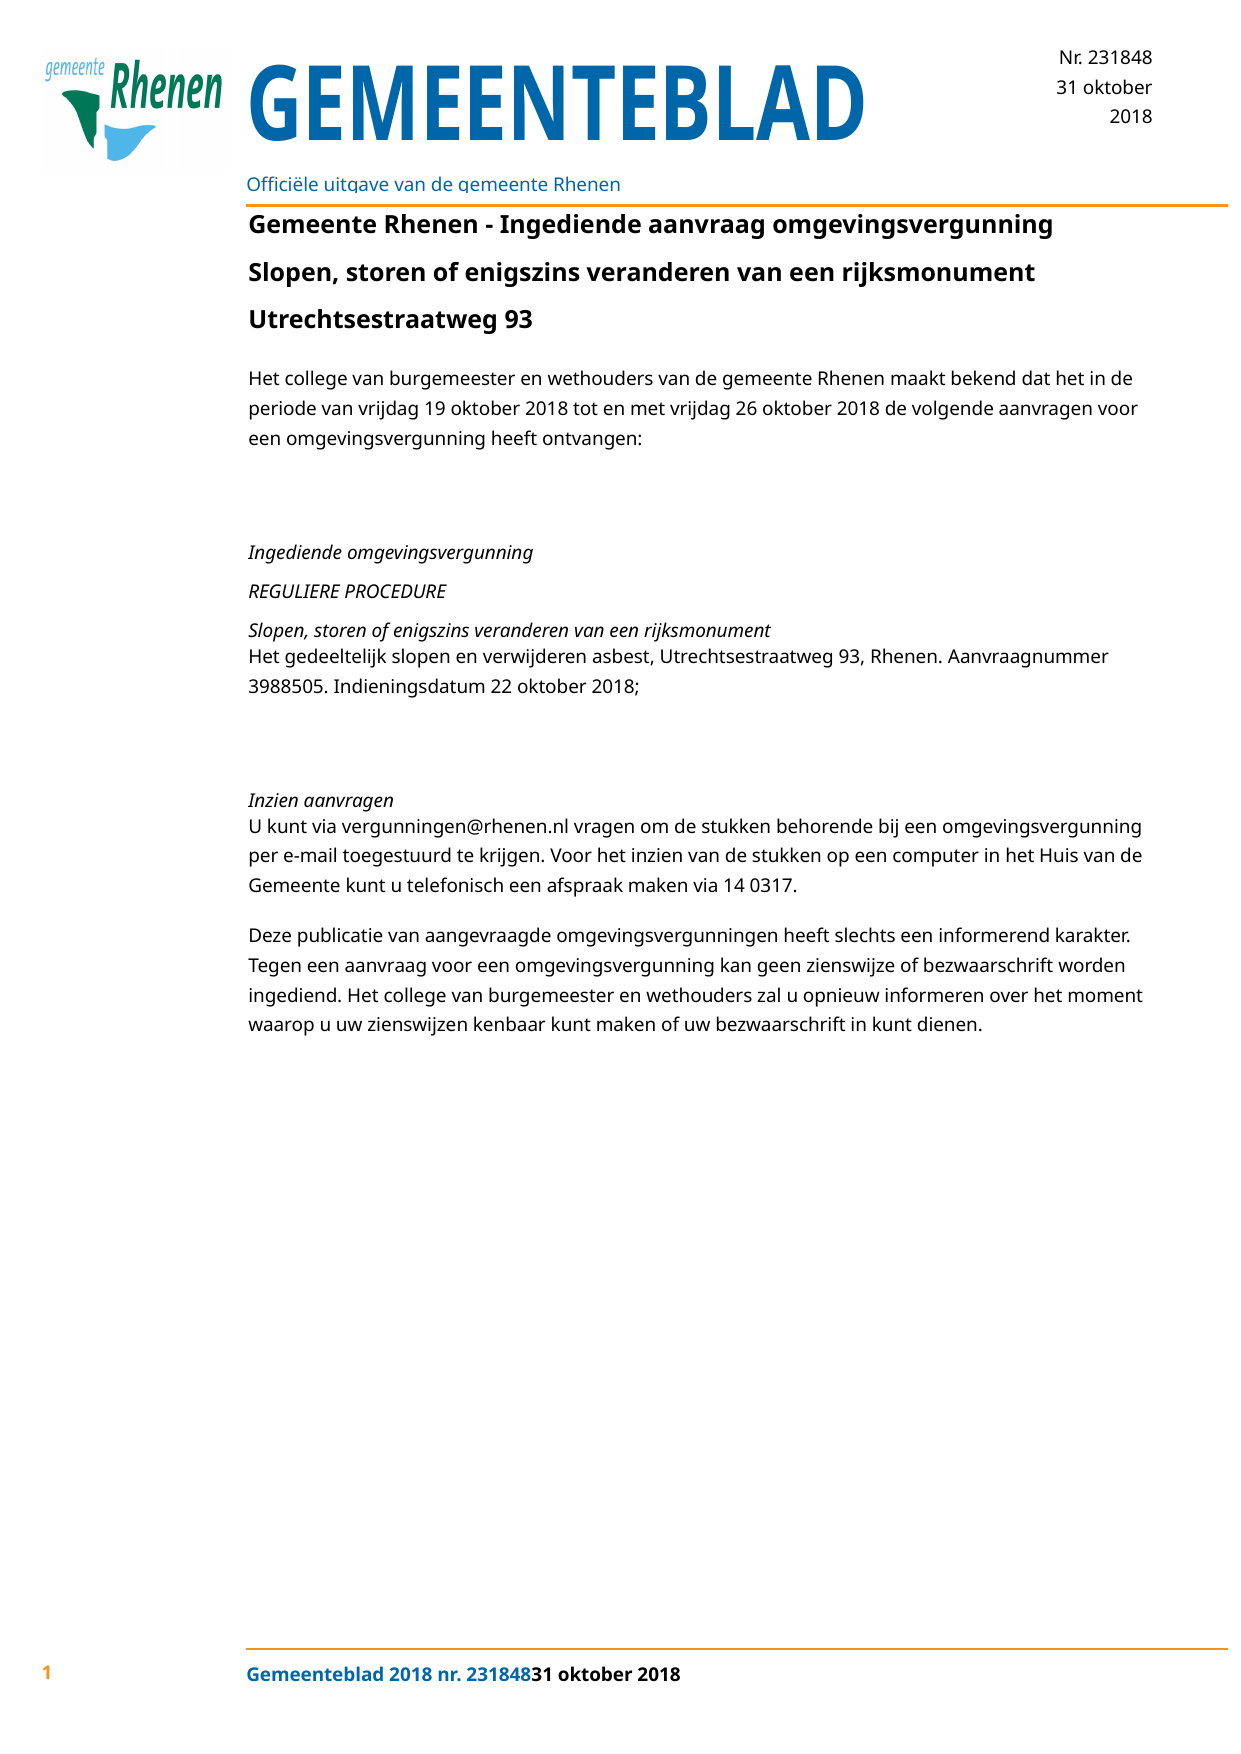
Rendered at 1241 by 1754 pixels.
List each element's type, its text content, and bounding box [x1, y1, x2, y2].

text Inzien aanvragen [248, 787, 1152, 813]
text Deze publicatie van aangevraagde omgevingsvergunningen heeft slechts een informerend karakter. Tegen een aanvraag voor een omgevingsvergunning kan geen zienswijze of bezwaarschrift worden ingediend. Het college van burgemeester en wethouders zal u opnieuw informeren over het moment waarop u uw zienswijzen kenbaar kunt maken of uw bezwaarschrift in kunt dienen. [248, 923, 1152, 1037]
text Het gedeeltelijk slopen en verwijderen asbest, Utrechtsestraatweg 93, Rhenen. Aanvraagnummer 3988505. Indieningsdatum 22 oktober 2018; [248, 643, 1152, 699]
text Ingediende omgevingsvergunning [248, 539, 1152, 565]
picture [41, 47, 231, 172]
text U kunt via vergunningen@rhenen.nl vragen om de stukken behorende bij een omgevingsvergunning per e-mail toegestuurd te krijgen. Voor het inzien van de stukken op een computer in het Huis van de Gemeente kunt u telefonisch een afspraak maken via 14 0317. [248, 813, 1152, 898]
text Gemeente Rhenen - Ingediende aanvraag omgevingsvergunning Slopen, storen of enigszins veranderen van een rijksmonument Utrechtsestraatweg 93 [248, 207, 1152, 336]
text Het college van burgemeester en wethouders van de gemeente Rhenen maakt bekend dat het in de periode van vrijdag 19 oktober 2018 tot en met vrijdag 26 oktober 2018 de volgende aanvragen voor een omgevingsvergunning heeft ontvangen: [248, 366, 1152, 450]
text Slopen, storen of enigszins veranderen van een rijksmonument [248, 618, 1152, 643]
text REGULIERE PROCEDURE [248, 578, 1152, 604]
